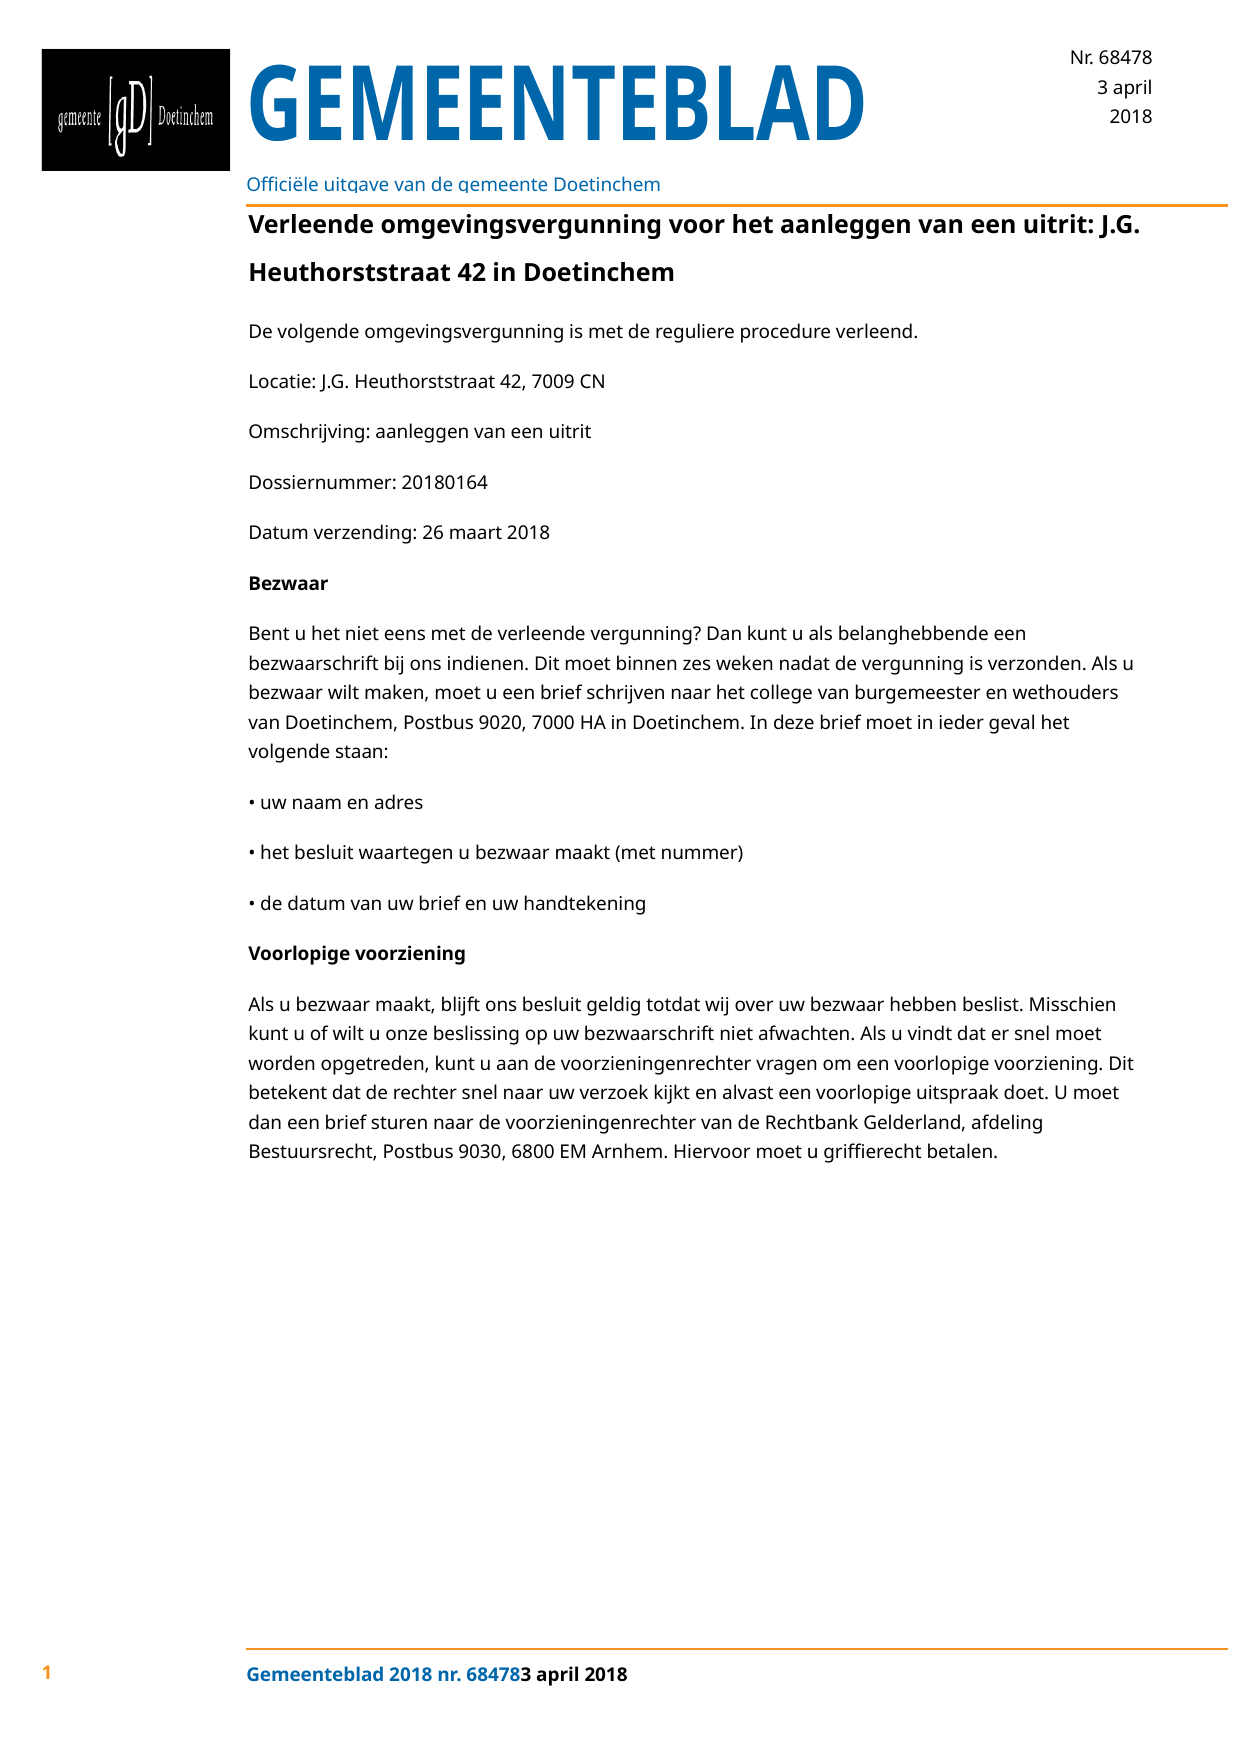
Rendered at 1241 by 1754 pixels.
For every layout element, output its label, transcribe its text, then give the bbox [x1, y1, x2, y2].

text • de datum van uw brief en uw handtekening [248, 890, 1152, 916]
text Omschrijving: aanleggen van een uitrit [248, 419, 1152, 444]
text Als u bezwaar maakt, blijft ons besluit geldig totdat wij over uw bezwaar hebben beslist. Misschien kunt u of wilt u onze beslissing op uw bezwaarschrift niet afwachten. Als u vindt dat er snel moet worden opgetreden, kunt u aan de voorzieningenrechter vragen om een voorlopige voorziening. Dit betekent dat de rechter snel naar uw verzoek kijkt en alvast een voorlopige uitspraak doet. U moet dan een brief sturen naar de voorzieningenrechter van de Rechtbank Gelderland, afdeling Bestuursrecht, Postbus 9030, 6800 EM Arnhem. Hiervoor moet u griffierecht betalen. [248, 991, 1152, 1164]
text De volgende omgevingsvergunning is met de reguliere procedure verleend. [248, 318, 1152, 344]
text Verleende omgevingsvergunning voor het aanleggen van een uitrit: J.G. Heuthorststraat 42 in Doetinchem [248, 207, 1152, 288]
text Voorlopige voorziening [248, 940, 1152, 966]
text Bezwaar [248, 570, 1152, 596]
text Bent u het niet eens met de verleende vergunning? Dan kunt u als belanghebbende een bezwaarschrift bij ons indienen. Dit moet binnen zes weken nadat de vergunning is verzonden. Als u bezwaar wilt maken, moet u een brief schrijven naar het college van burgemeester en wethouders van Doetinchem, Postbus 9020, 7000 HA in Doetinchem. In deze brief moet in ieder geval het volgende staan: [248, 620, 1152, 764]
text • het besluit waartegen u bezwaar maakt (met nummer) [248, 839, 1152, 865]
text Datum verzending: 26 maart 2018 [248, 519, 1152, 545]
text Dossiernummer: 20180164 [248, 469, 1152, 495]
text Locatie: J.G. Heuthorststraat 42, 7009 CN [248, 368, 1152, 394]
text • uw naam en adres [248, 789, 1152, 815]
picture [41, 47, 231, 172]
